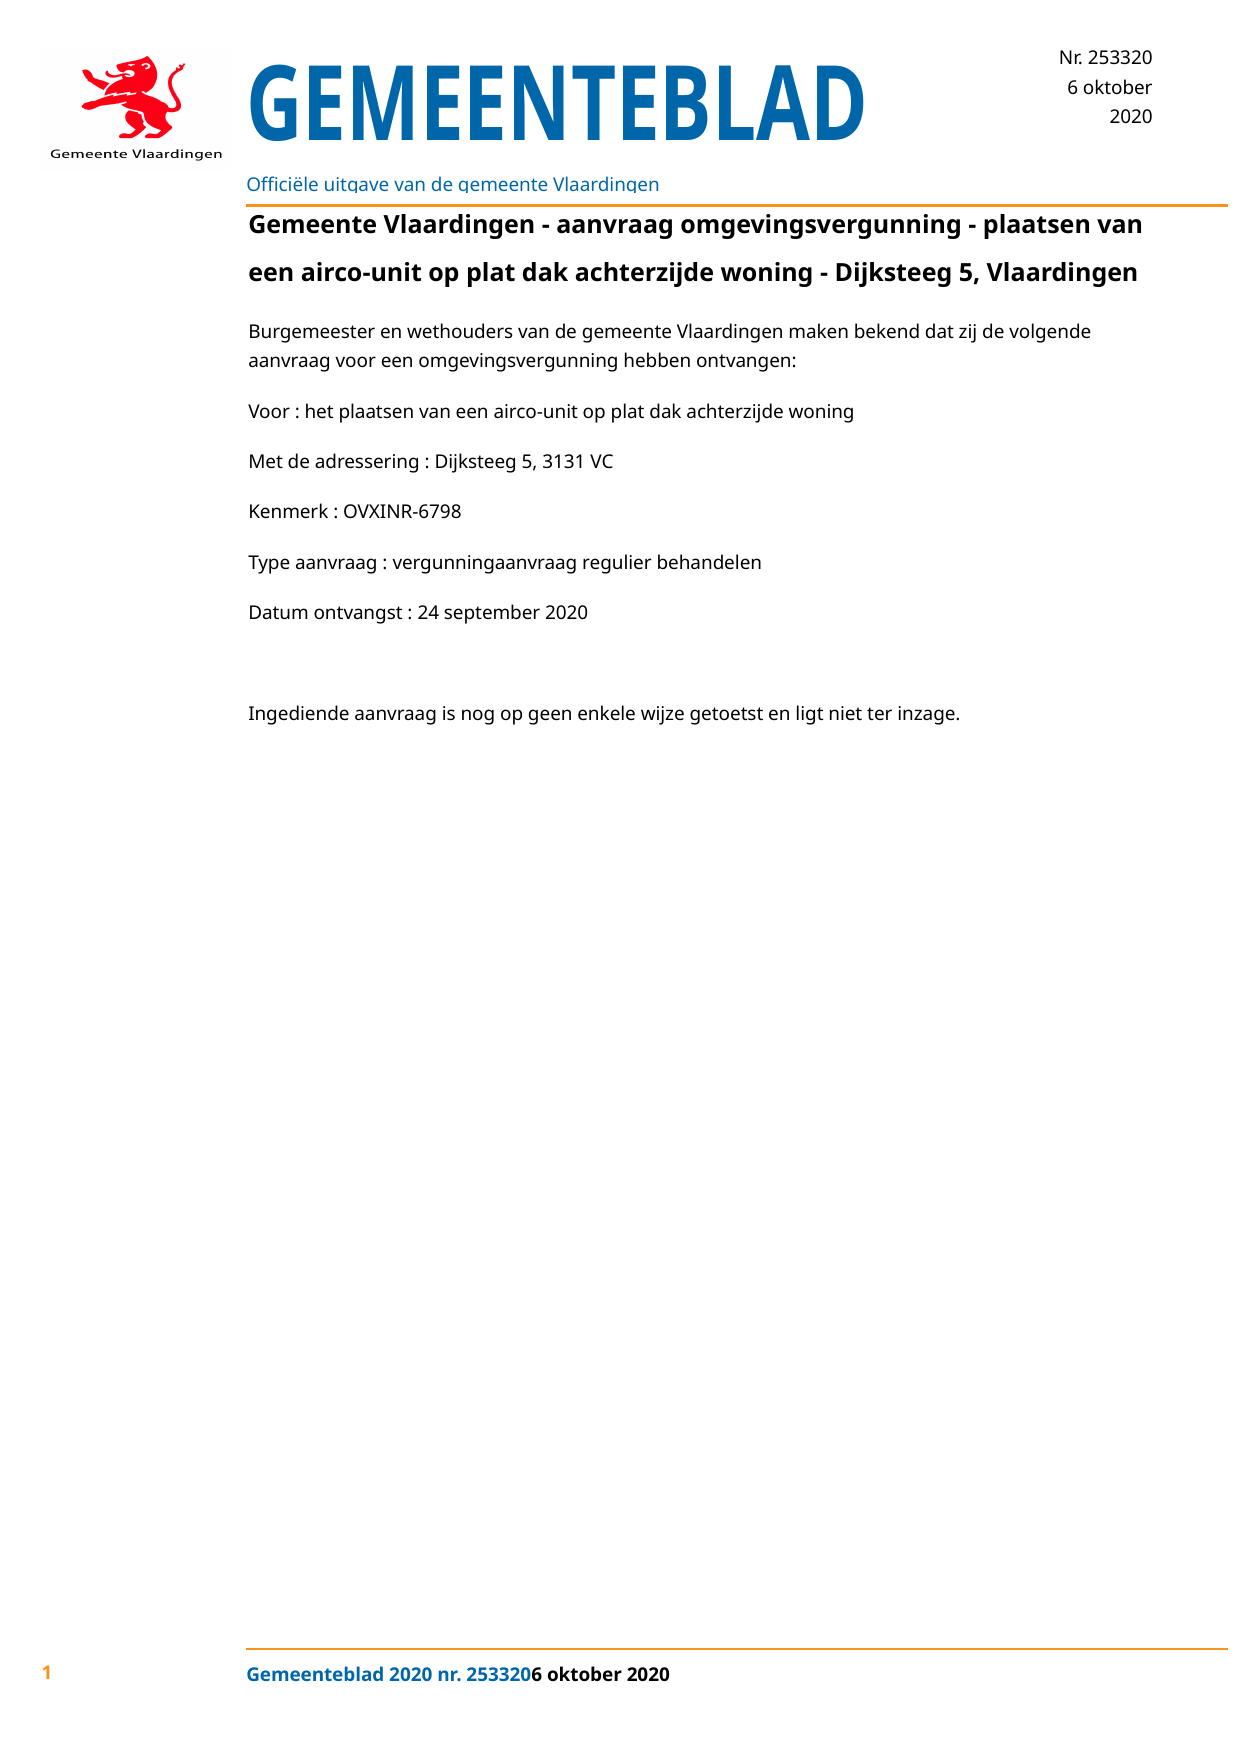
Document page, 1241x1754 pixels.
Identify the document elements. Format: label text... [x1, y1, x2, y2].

text Met de adressering : Dijksteeg 5, 3131 VC [248, 448, 1152, 474]
picture [41, 47, 231, 172]
text Datum ontvangst : 24 september 2020 [248, 599, 1152, 625]
text Voor : het plaatsen van een airco-unit op plat dak achterzijde woning [248, 398, 1152, 424]
text Type aanvraag : vergunningaanvraag regulier behandelen [248, 549, 1152, 575]
text Burgemeester en wethouders van de gemeente Vlaardingen maken bekend dat zij de volgende aanvraag voor een omgevingsvergunning hebben ontvangen: [248, 318, 1152, 373]
text Kenmerk : OVXINR-6798 [248, 499, 1152, 524]
text Ingediende aanvraag is nog op geen enkele wijze getoetst en ligt niet ter inzage. [248, 700, 1152, 726]
text Gemeente Vlaardingen - aanvraag omgevingsvergunning - plaatsen van een airco-unit op plat dak achterzijde woning - Dijksteeg 5, Vlaardingen [248, 207, 1152, 288]
